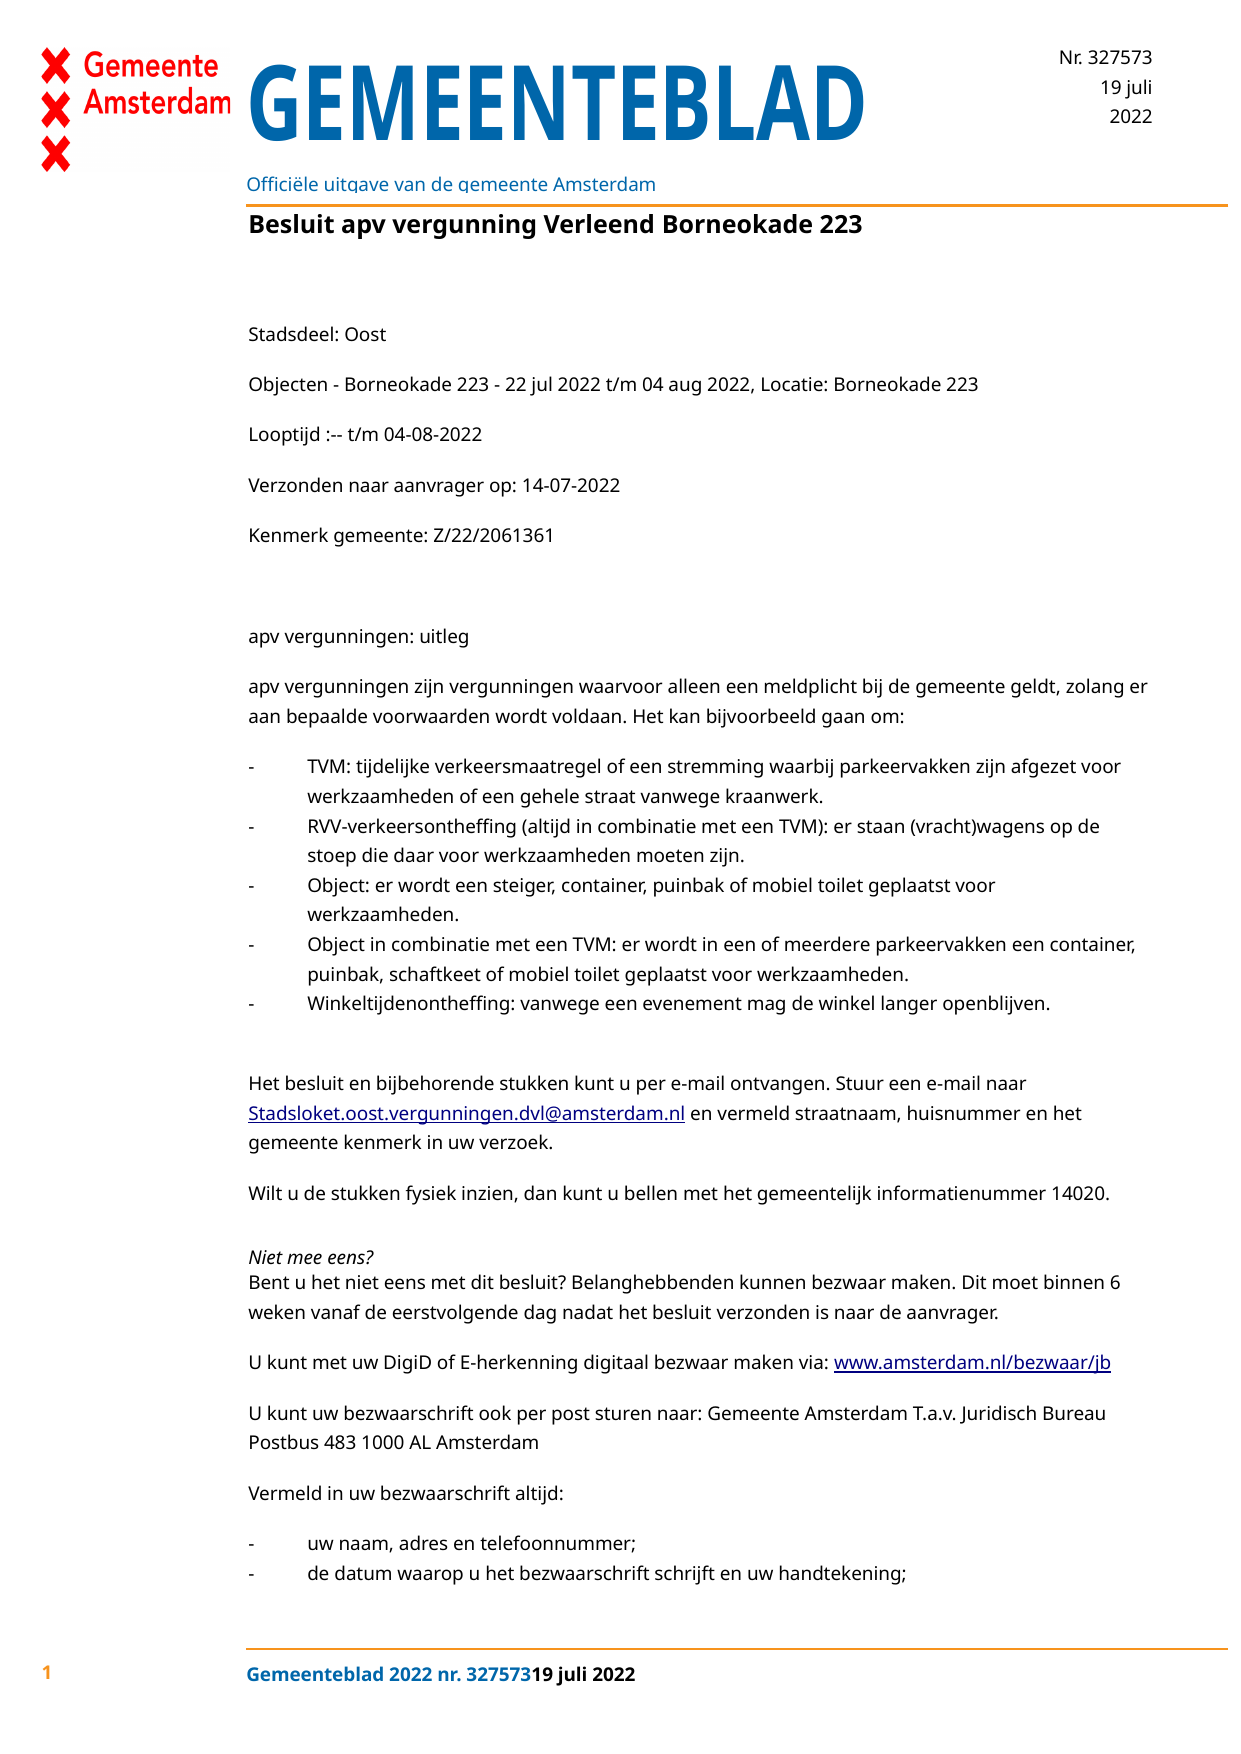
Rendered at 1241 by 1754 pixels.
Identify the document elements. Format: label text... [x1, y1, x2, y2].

text U kunt met uw DigiD of E-herkenning digitaal bezwaar maken via: www.amsterdam.nl/bezwaar/jb [248, 1349, 1152, 1375]
list RVV-verkeersontheffing (altijd in combinatie met een TVM): er staan (vracht)wagens op de stoep die daar voor werkzaamheden moeten zijn. [248, 813, 1152, 868]
text apv vergunningen: uitleg [248, 623, 1152, 649]
text Niet mee eens? [248, 1244, 1152, 1269]
text Besluit apv vergunning Verleend Borneokade 223 [248, 207, 1152, 241]
text Objecten - Borneokade 223 - 22 jul 2022 t/m 04 aug 2022, Locatie: Borneokade 223 [248, 371, 1152, 397]
text Stadsdeel: Oost [248, 321, 1152, 346]
text Bent u het niet eens met dit besluit? Belanghebbenden kunnen bezwaar maken. Dit moet binnen 6 weken vanaf de eerstvolgende dag nadat het besluit verzonden is naar de aanvrager. [248, 1269, 1152, 1325]
list de datum waarop u het bezwaarschrift schrijft en uw handtekening; [248, 1560, 1152, 1586]
text U kunt uw bezwaarschrift ook per post sturen naar: Gemeente Amsterdam T.a.v. Juridisch Bureau Postbus 483 1000 AL Amsterdam [248, 1400, 1152, 1455]
text apv vergunningen zijn vergunningen waarvoor alleen een meldplicht bij de gemeente geldt, zolang er aan bepaalde voorwaarden wordt voldaan. Het kan bijvoorbeeld gaan om: [248, 674, 1152, 729]
picture [41, 47, 231, 172]
text Kenmerk gemeente: Z/22/2061361 [248, 522, 1152, 548]
text Wilt u de stukken fysiek inzien, dan kunt u bellen met het gemeentelijk informatienummer 14020. [248, 1180, 1152, 1206]
list uw naam, adres en telefoonnummer; [248, 1530, 1152, 1556]
text Vermeld in uw bezwaarschrift altijd: [248, 1480, 1152, 1506]
list Object in combinatie met een TVM: er wordt in een of meerdere parkeervakken een container, puinbak, schaftkeet of mobiel toilet geplaatst voor werkzaamheden. [248, 931, 1152, 986]
text Het besluit en bijbehorende stukken kunt u per e-mail ontvangen. Stuur een e-mail naar Stadsloket.oost.vergunningen.dvl@amsterdam.nl en vermeld straatnaam, huisnummer en het gemeente kenmerk in uw verzoek. [248, 1070, 1152, 1155]
list Object: er wordt een steiger, container, puinbak of mobiel toilet geplaatst voor werkzaamheden. [248, 872, 1152, 927]
text Verzonden naar aanvrager op: 14-07-2022 [248, 472, 1152, 498]
list TVM: tijdelijke verkeersmaatregel of een stremming waarbij parkeervakken zijn afgezet voor werkzaamheden of een gehele straat vanwege kraanwerk. [248, 754, 1152, 809]
list Winkeltijdenontheffing: vanwege een evenement mag de winkel langer openblijven. [248, 990, 1152, 1016]
text Looptijd :-- t/m 04-08-2022 [248, 422, 1152, 447]
